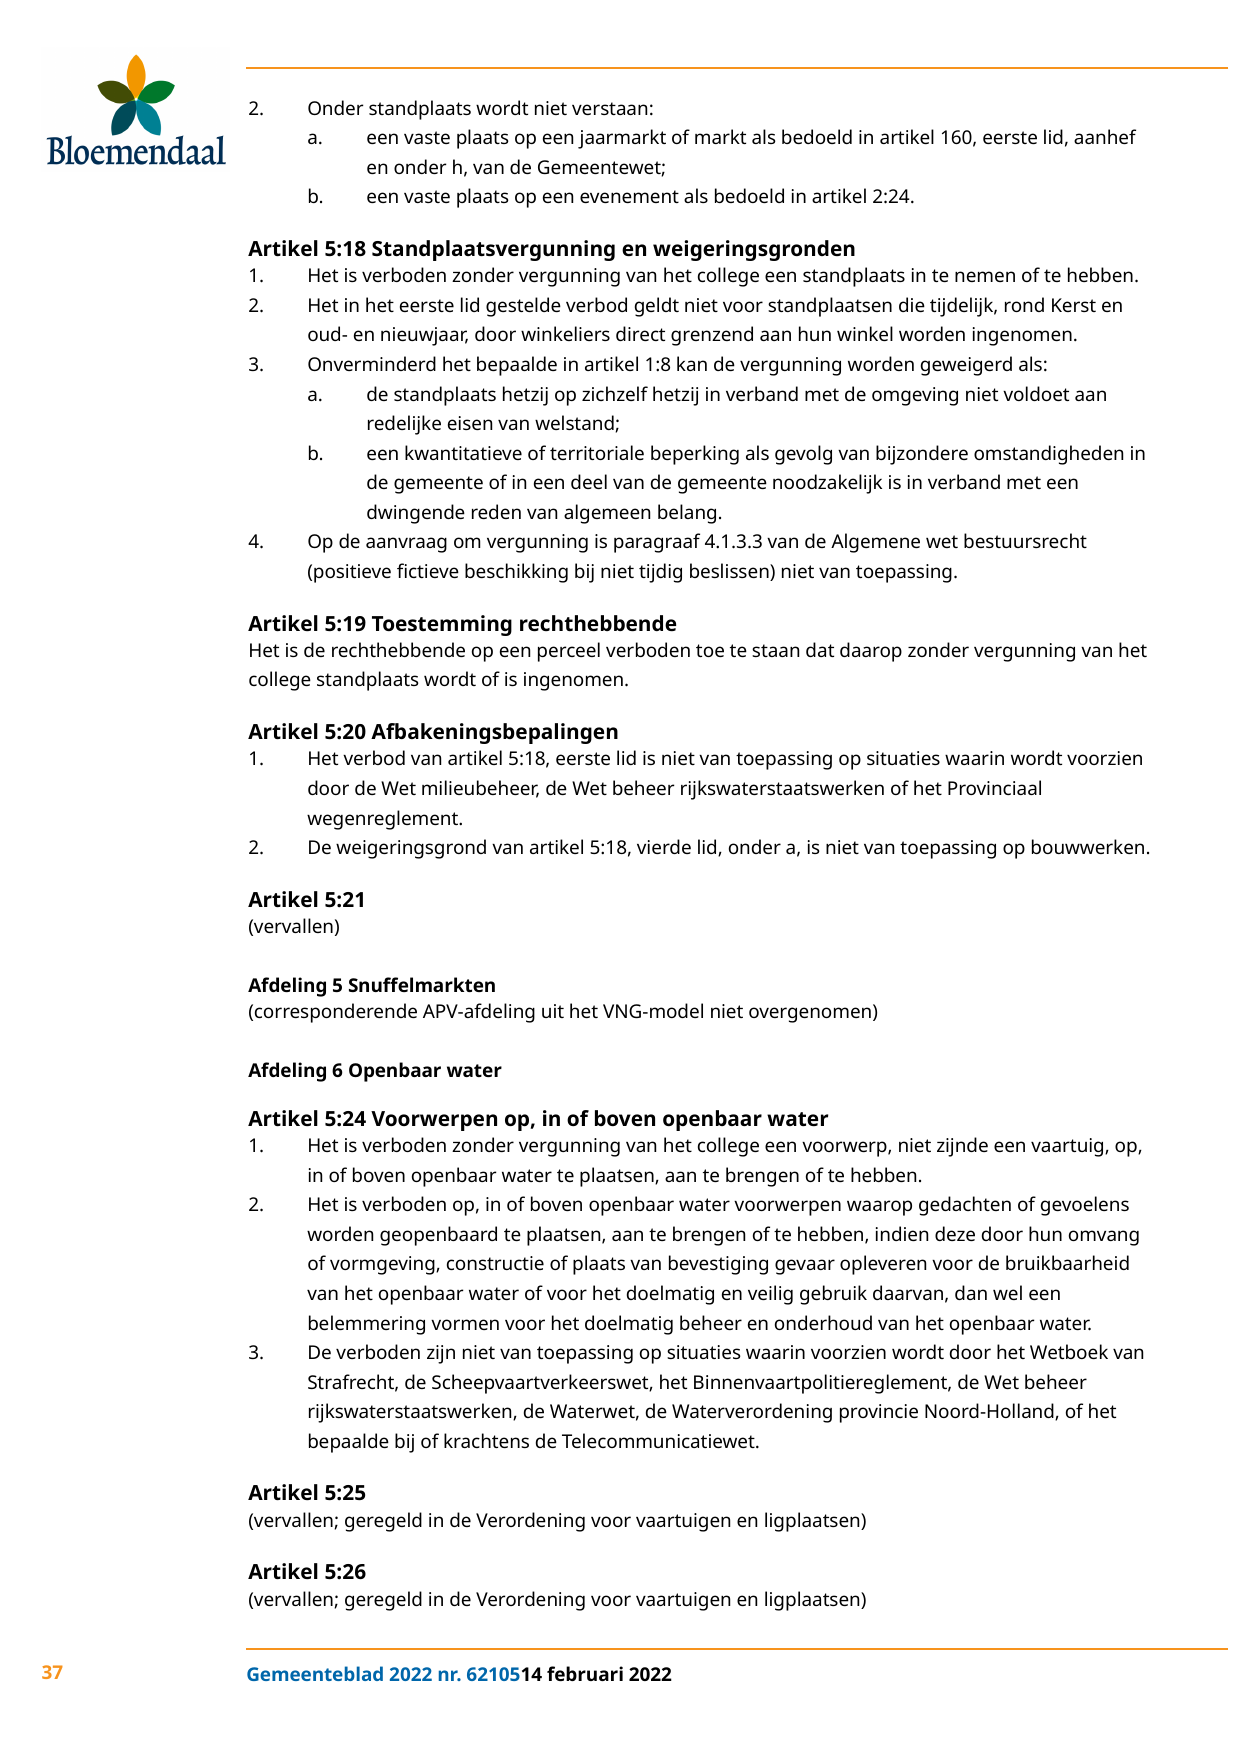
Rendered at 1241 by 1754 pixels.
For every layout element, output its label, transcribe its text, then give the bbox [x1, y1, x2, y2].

list de standplaats hetzij op zichzelf hetzij in verband met de omgeving niet voldoet aan redelijke eisen van welstand; [307, 381, 1152, 436]
text Artikel 5:25 [248, 1478, 1152, 1507]
list een kwantitatieve of territoriale beperking als gevolg van bijzondere omstandigheden in de gemeente of in een deel van de gemeente noodzakelijk is in verband met een dwingende reden van algemeen belang. [307, 440, 1152, 525]
text Artikel 5:20 Afbakeningsbepalingen [248, 717, 1152, 746]
text Artikel 5:26 [248, 1557, 1152, 1586]
text Artikel 5:21 [248, 885, 1152, 913]
text (vervallen) [248, 913, 1152, 939]
list Het is verboden zonder vergunning van het college een standplaats in te nemen of te hebben. [248, 262, 1152, 288]
list een vaste plaats op een jaarmarkt of markt als bedoeld in artikel 160, eerste lid, aanhef en onder h, van de Gemeentewet; [307, 124, 1152, 180]
list De weigeringsgrond van artikel 5:18, vierde lid, onder a, is niet van toepassing op bouwwerken. [248, 834, 1152, 860]
text Het is de rechthebbende op een perceel verboden toe te staan dat daarop zonder vergunning van het college standplaats wordt of is ingenomen. [248, 637, 1152, 692]
list Het verbod van artikel 5:18, eerste lid is niet van toepassing op situaties waarin wordt voorzien door de Wet milieubeheer, de Wet beheer rijkswaterstaatswerken of het Provinciaal wegenreglement. [248, 746, 1152, 830]
text (vervallen; geregeld in de Verordening voor vaartuigen en ligplaatsen) [248, 1507, 1152, 1533]
text Afdeling 6 Openbaar water [248, 1057, 1152, 1083]
picture [41, 47, 231, 172]
list Het is verboden op, in of boven openbaar water voorwerpen waarop gedachten of gevoelens worden geopenbaard te plaatsen, aan te brengen of te hebben, indien deze door hun omvang of vormgeving, constructie of plaats van bevestiging gevaar opleveren voor de bruikbaarheid van het openbaar water of voor het doelmatig en veilig gebruik daarvan, dan wel een belemmering vormen voor het doelmatig beheer en onderhoud van het openbaar water. [248, 1191, 1152, 1335]
text (corresponderende APV-afdeling uit het VNG-model niet overgenomen) [248, 998, 1152, 1024]
list Onverminderd het bepaalde in artikel 1:8 kan de vergunning worden geweigerd als: [248, 351, 1152, 377]
list Op de aanvraag om vergunning is paragraaf 4.1.3.3 van de Algemene wet bestuursrecht (positieve fictieve beschikking bij niet tijdig beslissen) niet van toepassing. [248, 529, 1152, 584]
text (vervallen; geregeld in de Verordening voor vaartuigen en ligplaatsen) [248, 1586, 1152, 1611]
text Afdeling 5 Snuffelmarkten [248, 972, 1152, 998]
list Het is verboden zonder vergunning van het college een voorwerp, niet zijnde een vaartuig, op, in of boven openbaar water te plaatsen, aan te brengen of te hebben. [248, 1132, 1152, 1187]
text Artikel 5:24 Voorwerpen op, in of boven openbaar water [248, 1104, 1152, 1132]
text Artikel 5:18 Standplaatsvergunning en weigeringsgronden [248, 234, 1152, 262]
list Het in het eerste lid gestelde verbod geldt niet voor standplaatsen die tijdelijk, rond Kerst en oud- en nieuwjaar, door winkeliers direct grenzend aan hun winkel worden ingenomen. [248, 292, 1152, 347]
text Artikel 5:19 Toestemming rechthebbende [248, 609, 1152, 637]
list een vaste plaats op een evenement als bedoeld in artikel 2:24. [307, 183, 1152, 209]
list Onder standplaats wordt niet verstaan: [248, 95, 1152, 121]
list De verboden zijn niet van toepassing op situaties waarin voorzien wordt door het Wetboek van Strafrecht, de Scheepvaartverkeerswet, het Binnenvaartpolitiereglement, de Wet beheer rijkswaterstaatswerken, de Waterwet, de Waterverordening provincie Noord-Holland, of het bepaalde bij of krachtens de Telecommunicatiewet. [248, 1339, 1152, 1454]
